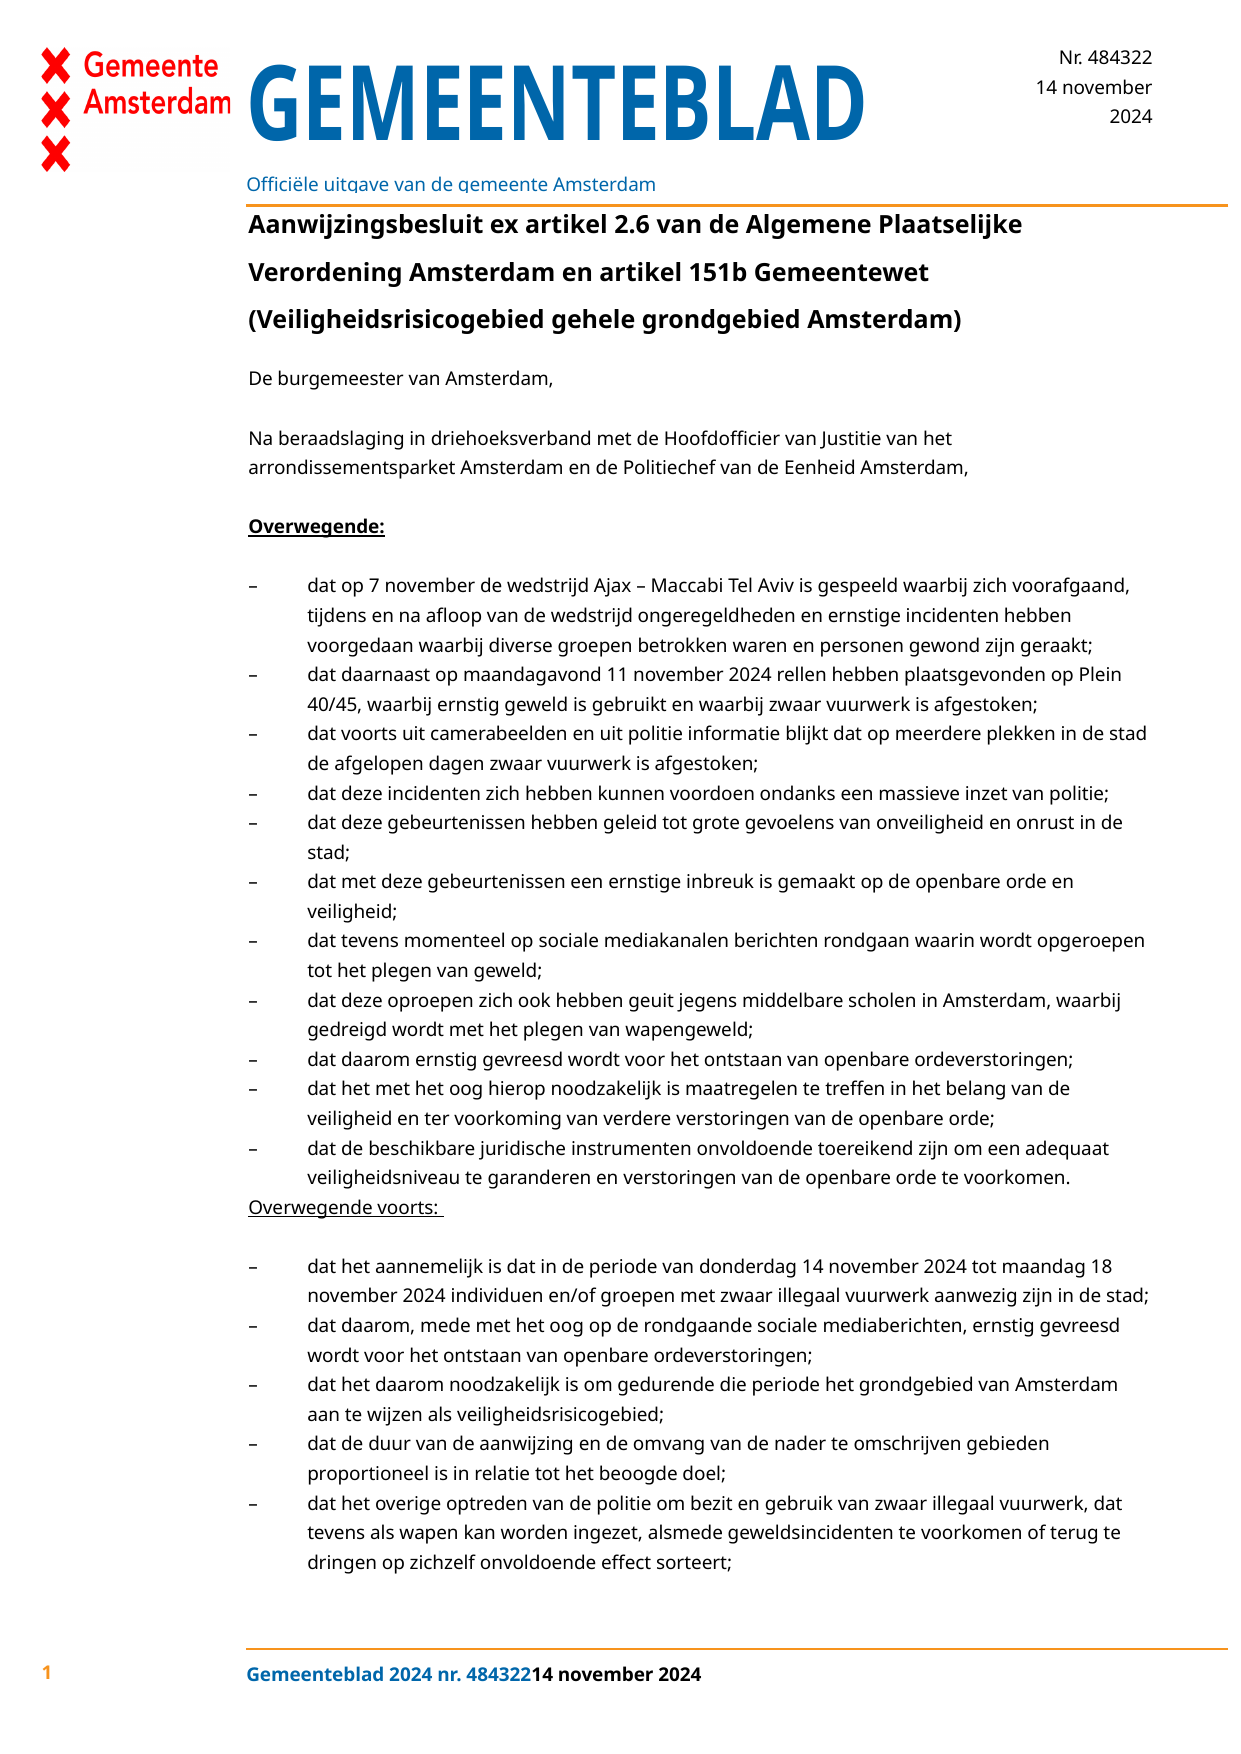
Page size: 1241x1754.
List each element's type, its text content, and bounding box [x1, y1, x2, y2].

list dat het daarom noodzakelijk is om gedurende die periode het grondgebied van Amsterdam aan te wijzen als veiligheidsrisicogebied; [248, 1371, 1152, 1427]
text De burgemeester van Amsterdam, [248, 366, 1152, 391]
list dat tevens momenteel op sociale mediakanalen berichten rondgaan waarin wordt opgeroepen tot het plegen van geweld; [248, 928, 1152, 983]
list dat voorts uit camerabeelden en uit politie informatie blijkt dat op meerdere plekken in de stad de afgelopen dagen zwaar vuurwerk is afgestoken; [248, 721, 1152, 776]
list dat deze oproepen zich ook hebben geuit jegens middelbare scholen in Amsterdam, waarbij gedreigd wordt met het plegen van wapengeweld; [248, 987, 1152, 1042]
list dat de beschikbare juridische instrumenten onvoldoende toereikend zijn om een adequaat veiligheidsniveau te garanderen en verstoringen van de openbare orde te voorkomen. [248, 1135, 1152, 1190]
text Overwegende voorts: [248, 1194, 1152, 1219]
text Aanwijzingsbesluit ex artikel 2.6 van de Algemene Plaatselijke Verordening Amsterdam en artikel 151b Gemeentewet (Veiligheidsrisicogebied gehele grondgebied Amsterdam) [248, 207, 1152, 336]
list dat daarom ernstig gevreesd wordt voor het ontstaan van openbare ordeverstoringen; [248, 1046, 1152, 1072]
list dat met deze gebeurtenissen een ernstige inbreuk is gemaakt op de openbare orde en veiligheid; [248, 868, 1152, 924]
picture [41, 47, 231, 172]
list dat de duur van de aanwijzing en de omvang van de nader te omschrijven gebieden proportioneel is in relatie tot het beoogde doel; [248, 1431, 1152, 1486]
text Na beraadslaging in driehoeksverband met de Hoofdofficier van Justitie van het arrondissementsparket Amsterdam en de Politiechef van de Eenheid Amsterdam, [248, 425, 1152, 480]
text Overwegende: [248, 513, 1152, 539]
list dat deze gebeurtenissen hebben geleid tot grote gevoelens van onveiligheid en onrust in de stad; [248, 809, 1152, 864]
list dat deze incidenten zich hebben kunnen voordoen ondanks een massieve inzet van politie; [248, 780, 1152, 805]
list dat op 7 november de wedstrijd Ajax – Maccabi Tel Aviv is gespeeld waarbij zich voorafgaand, tijdens en na afloop van de wedstrijd ongeregeldheden en ernstige incidenten hebben voorgedaan waarbij diverse groepen betrokken waren en personen gewond zijn geraakt; [248, 573, 1152, 657]
list dat het overige optreden van de politie om bezit en gebruik van zwaar illegaal vuurwerk, dat tevens als wapen kan worden ingezet, alsmede geweldsincidenten te voorkomen of terug te dringen op zichzelf onvoldoende effect sorteert; [248, 1490, 1152, 1574]
list dat daarom, mede met het oog op de rondgaande sociale mediaberichten, ernstig gevreesd wordt voor het ontstaan van openbare ordeverstoringen; [248, 1312, 1152, 1367]
list dat daarnaast op maandagavond 11 november 2024 rellen hebben plaatsgevonden op Plein 40/45, waarbij ernstig geweld is gebruikt en waarbij zwaar vuurwerk is afgestoken; [248, 661, 1152, 717]
list dat het aannemelijk is dat in de periode van donderdag 14 november 2024 tot maandag 18 november 2024 individuen en/of groepen met zwaar illegaal vuurwerk aanwezig zijn in de stad; [248, 1253, 1152, 1308]
list dat het met het oog hierop noodzakelijk is maatregelen te treffen in het belang van de veiligheid en ter voorkoming van verdere verstoringen van de openbare orde; [248, 1076, 1152, 1131]
